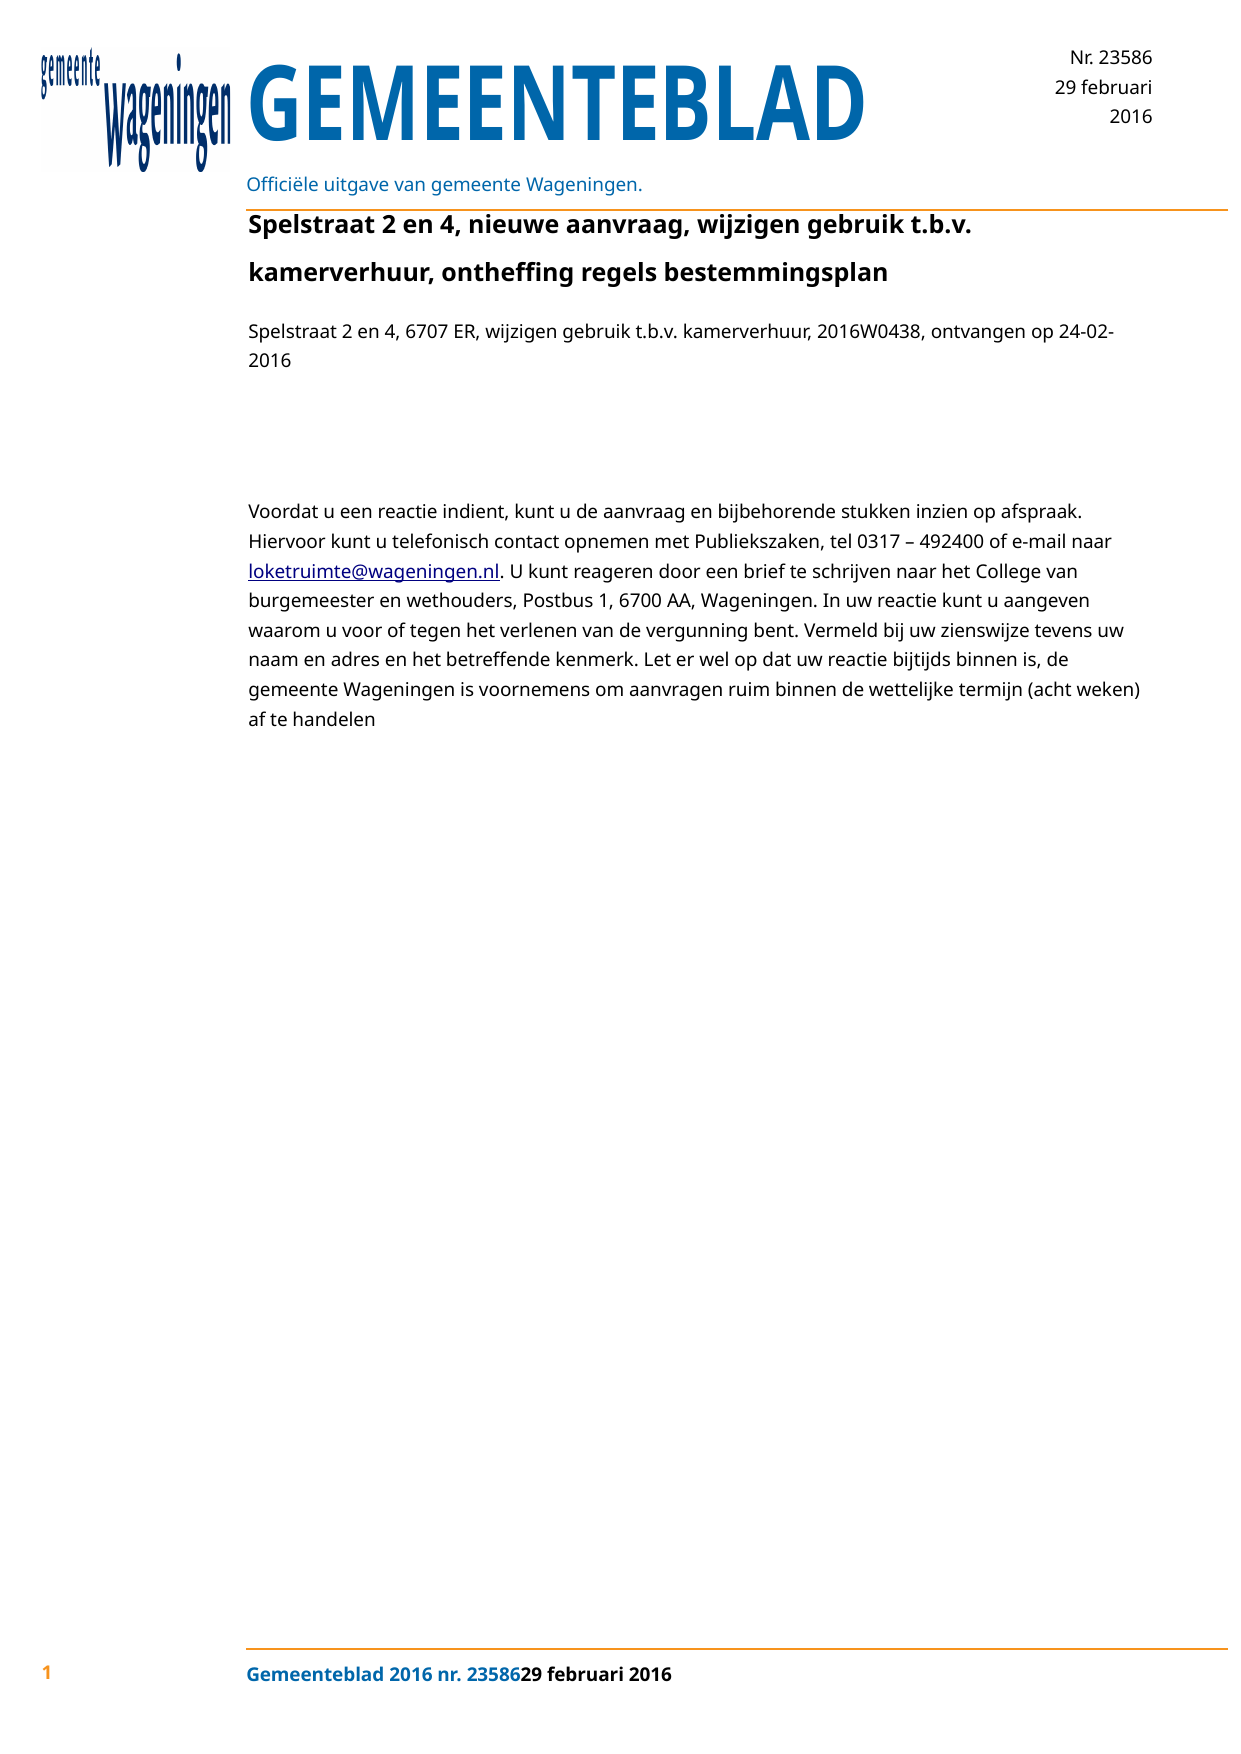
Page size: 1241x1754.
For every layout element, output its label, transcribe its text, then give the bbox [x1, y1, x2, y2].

picture [41, 47, 231, 172]
text Voordat u een reactie indient, kunt u de aanvraag en bijbehorende stukken inzien op afspraak. Hiervoor kunt u telefonisch contact opnemen met Publiekszaken, tel 0317 – 492400 of e-mail naar loketruimte@wageningen.nl. U kunt reageren door een brief te schrijven naar het College van burgemeester en wethouders, Postbus 1, 6700 AA, Wageningen. In uw reactie kunt u aangeven waarom u voor of tegen het verlenen van de vergunning bent. Vermeld bij uw zienswijze tevens uw naam en adres en het betreffende kenmerk. Let er wel op dat uw reactie bijtijds binnen is, de gemeente Wageningen is voornemens om aanvragen ruim binnen de wettelijke termijn (acht weken) af te handelen [248, 499, 1152, 732]
text Spelstraat 2 en 4, 6707 ER, wijzigen gebruik t.b.v. kamerverhuur, 2016W0438, ontvangen op 24-02-2016 [248, 318, 1152, 373]
text Spelstraat 2 en 4, nieuwe aanvraag, wijzigen gebruik t.b.v. kamerverhuur, ontheffing regels bestemmingsplan [248, 211, 1152, 288]
